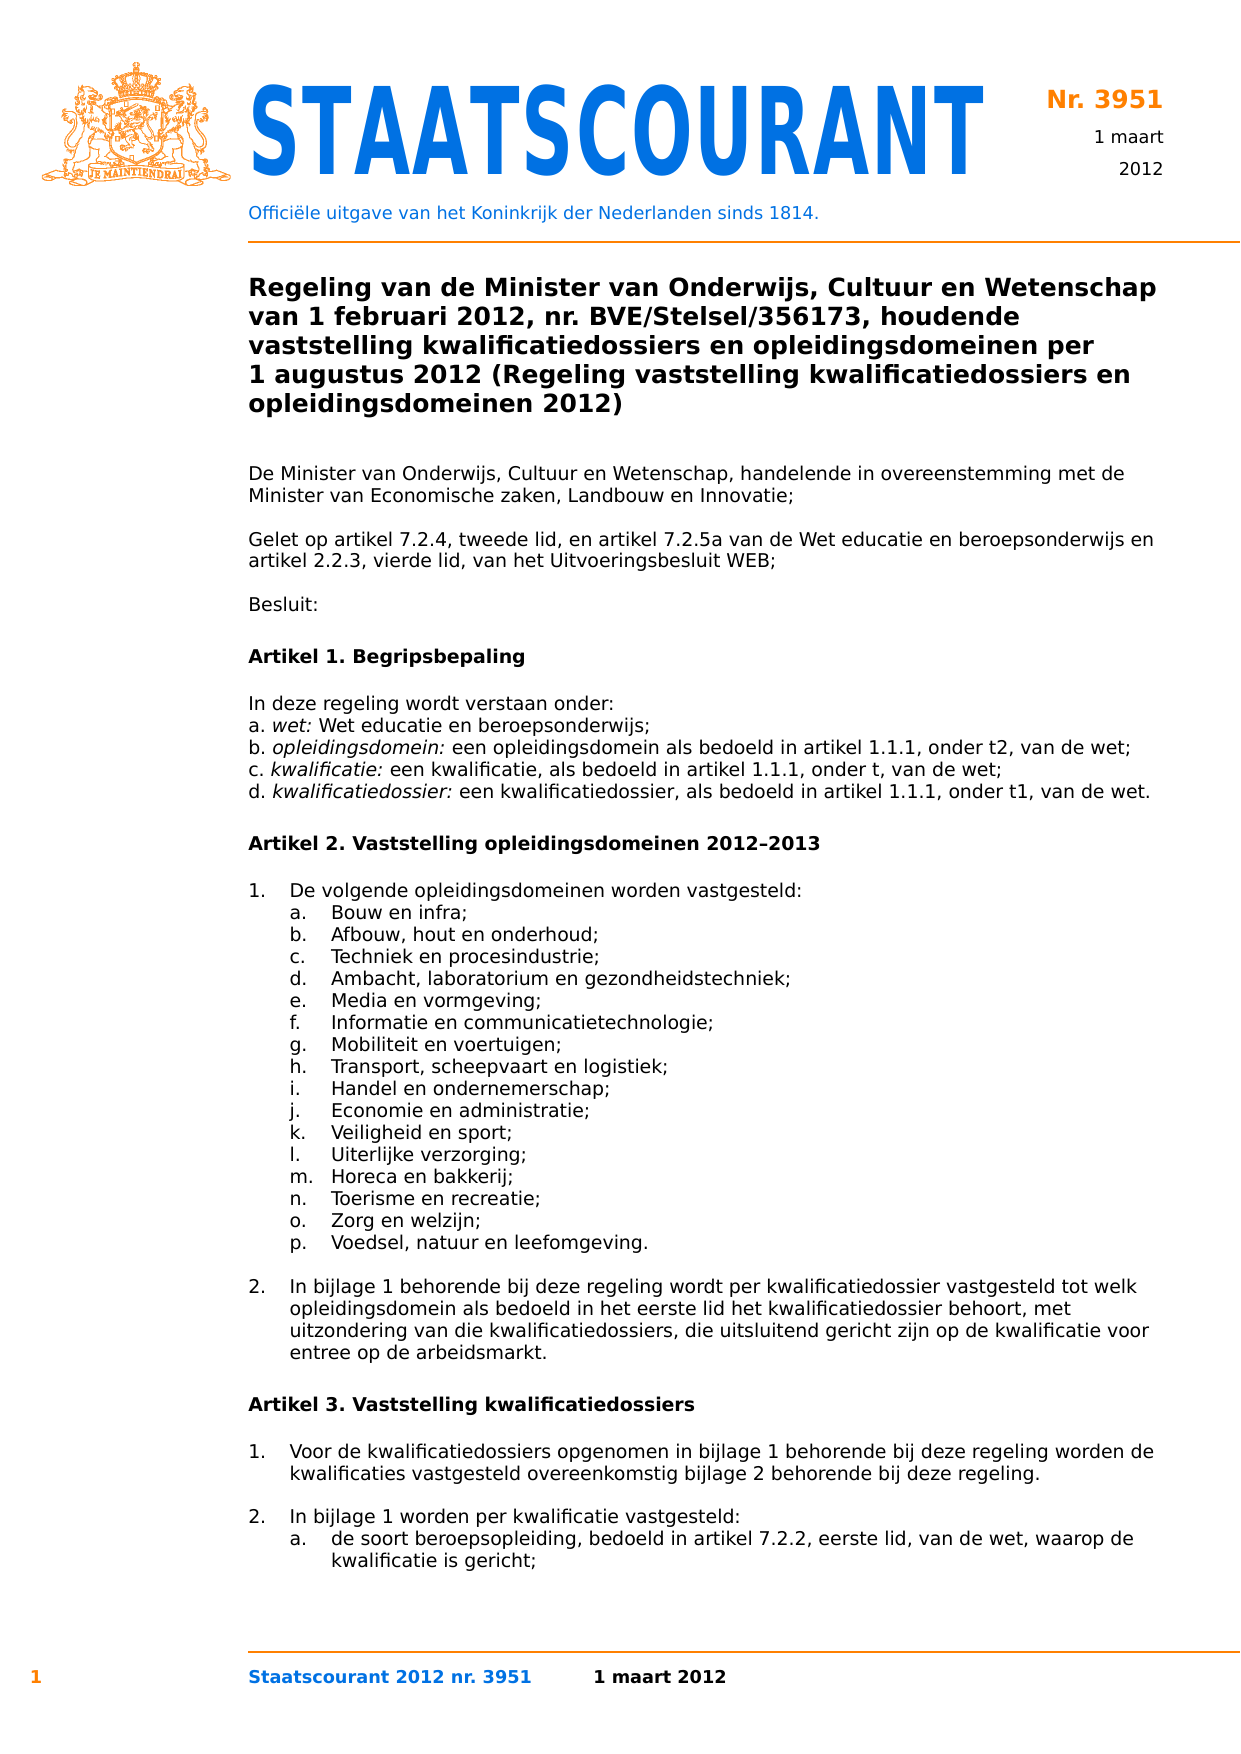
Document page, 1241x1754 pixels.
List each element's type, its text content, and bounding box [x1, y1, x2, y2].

subtitle Artikel 1. Begripsbepaling [248, 646, 1163, 668]
text In deze regeling wordt verstaan onder: [248, 693, 1163, 715]
text b. Afbouw, hout en onderhoud; [289, 924, 1163, 946]
table_header Nr. 3951 [998, 62, 1240, 121]
table_header STAATSCOURANT [248, 62, 998, 203]
text o. Zorg en welzijn; [289, 1210, 1163, 1232]
text Besluit: [248, 594, 1163, 616]
text e. Media en vormgeving; [289, 990, 1163, 1012]
table_cell Officiële uitgave van het Koninkrijk der Nederlanden sinds 1814. [248, 203, 1240, 241]
text m. Horeca en bakkerij; [289, 1166, 1163, 1188]
text p. Voedsel, natuur en leefomgeving. [289, 1232, 1163, 1254]
text d. Ambacht, laboratorium en gezondheidstechniek; [289, 968, 1163, 990]
table_cell 1 maart [998, 121, 1240, 153]
text k. Veiligheid en sport; [289, 1122, 1163, 1144]
text f. Informatie en communicatietechnologie; [289, 1012, 1163, 1034]
picture [41, 62, 231, 186]
text a. de soort beroepsopleiding, bedoeld in artikel 7.2.2, eerste lid, van de wet, waarop de kwalificatie is gericht; [289, 1528, 1163, 1572]
text d. kwalificatiedossier: een kwalificatiedossier, als bedoeld in artikel 1.1.1, onder t1, van de wet. [248, 781, 1163, 803]
text c. Techniek en procesindustrie; [289, 946, 1163, 968]
text i. Handel en ondernemerschap; [289, 1078, 1163, 1100]
text Gelet op artikel 7.2.4, tweede lid, en artikel 7.2.5a van de Wet educatie en beroepsonderwijs en artikel 2.2.3, vierde lid, van het Uitvoeringsbesluit WEB; [248, 528, 1163, 572]
text De Minister van Onderwijs, Cultuur en Wetenschap, handelende in overeenstemming met de Minister van Economische zaken, Landbouw en Innovatie; [248, 463, 1163, 507]
subtitle Regeling van de Minister van Onderwijs, Cultuur en Wetenschap van 1 februari 2012, nr. BVE/Stelsel/356173, houdende vaststelling kwalificatiedossiers en opleidingsdomeinen per 1 augustus 2012 (Regeling vaststelling kwalificatiedossiers en opleidingsdomeinen 2012) [248, 273, 1163, 419]
table_header [25, 62, 248, 241]
text 1. Voor de kwalificatiedossiers opgenomen in bijlage 1 behorende bij deze regeling worden de kwalificaties vastgesteld overeenkomstig bijlage 2 behorende bij deze regeling. [248, 1441, 1163, 1484]
table_cell 2012 [998, 153, 1240, 203]
text c. kwalificatie: een kwalificatie, als bedoeld in artikel 1.1.1, onder t, van de wet; [248, 759, 1163, 781]
subtitle Artikel 2. Vaststelling opleidingsdomeinen 2012–2013 [248, 833, 1163, 855]
text g. Mobiliteit en voertuigen; [289, 1034, 1163, 1056]
text b. opleidingsdomein: een opleidingsdomein als bedoeld in artikel 1.1.1, onder t2, van de wet; [248, 737, 1163, 759]
subtitle Artikel 3. Vaststelling kwalificatiedossiers [248, 1393, 1163, 1416]
text n. Toerisme en recreatie; [289, 1188, 1163, 1210]
text l. Uiterlijke verzorging; [289, 1144, 1163, 1166]
text j. Economie en administratie; [289, 1100, 1163, 1122]
text 2. In bijlage 1 behorende bij deze regeling wordt per kwalificatiedossier vastgesteld tot welk opleidingsdomein als bedoeld in het eerste lid het kwalificatiedossier behoort, met uitzondering van die kwalificatiedossiers, die uitsluitend gericht zijn op de kwalificatie voor entree op de arbeidsmarkt. [248, 1276, 1163, 1363]
text a. Bouw en infra; [289, 902, 1163, 924]
text a. wet: Wet educatie en beroepsonderwijs; [248, 715, 1163, 737]
text 1. De volgende opleidingsdomeinen worden vastgesteld: [248, 880, 1163, 902]
text 2. In bijlage 1 worden per kwalificatie vastgesteld: [248, 1506, 1163, 1528]
text h. Transport, scheepvaart en logistiek; [289, 1056, 1163, 1078]
